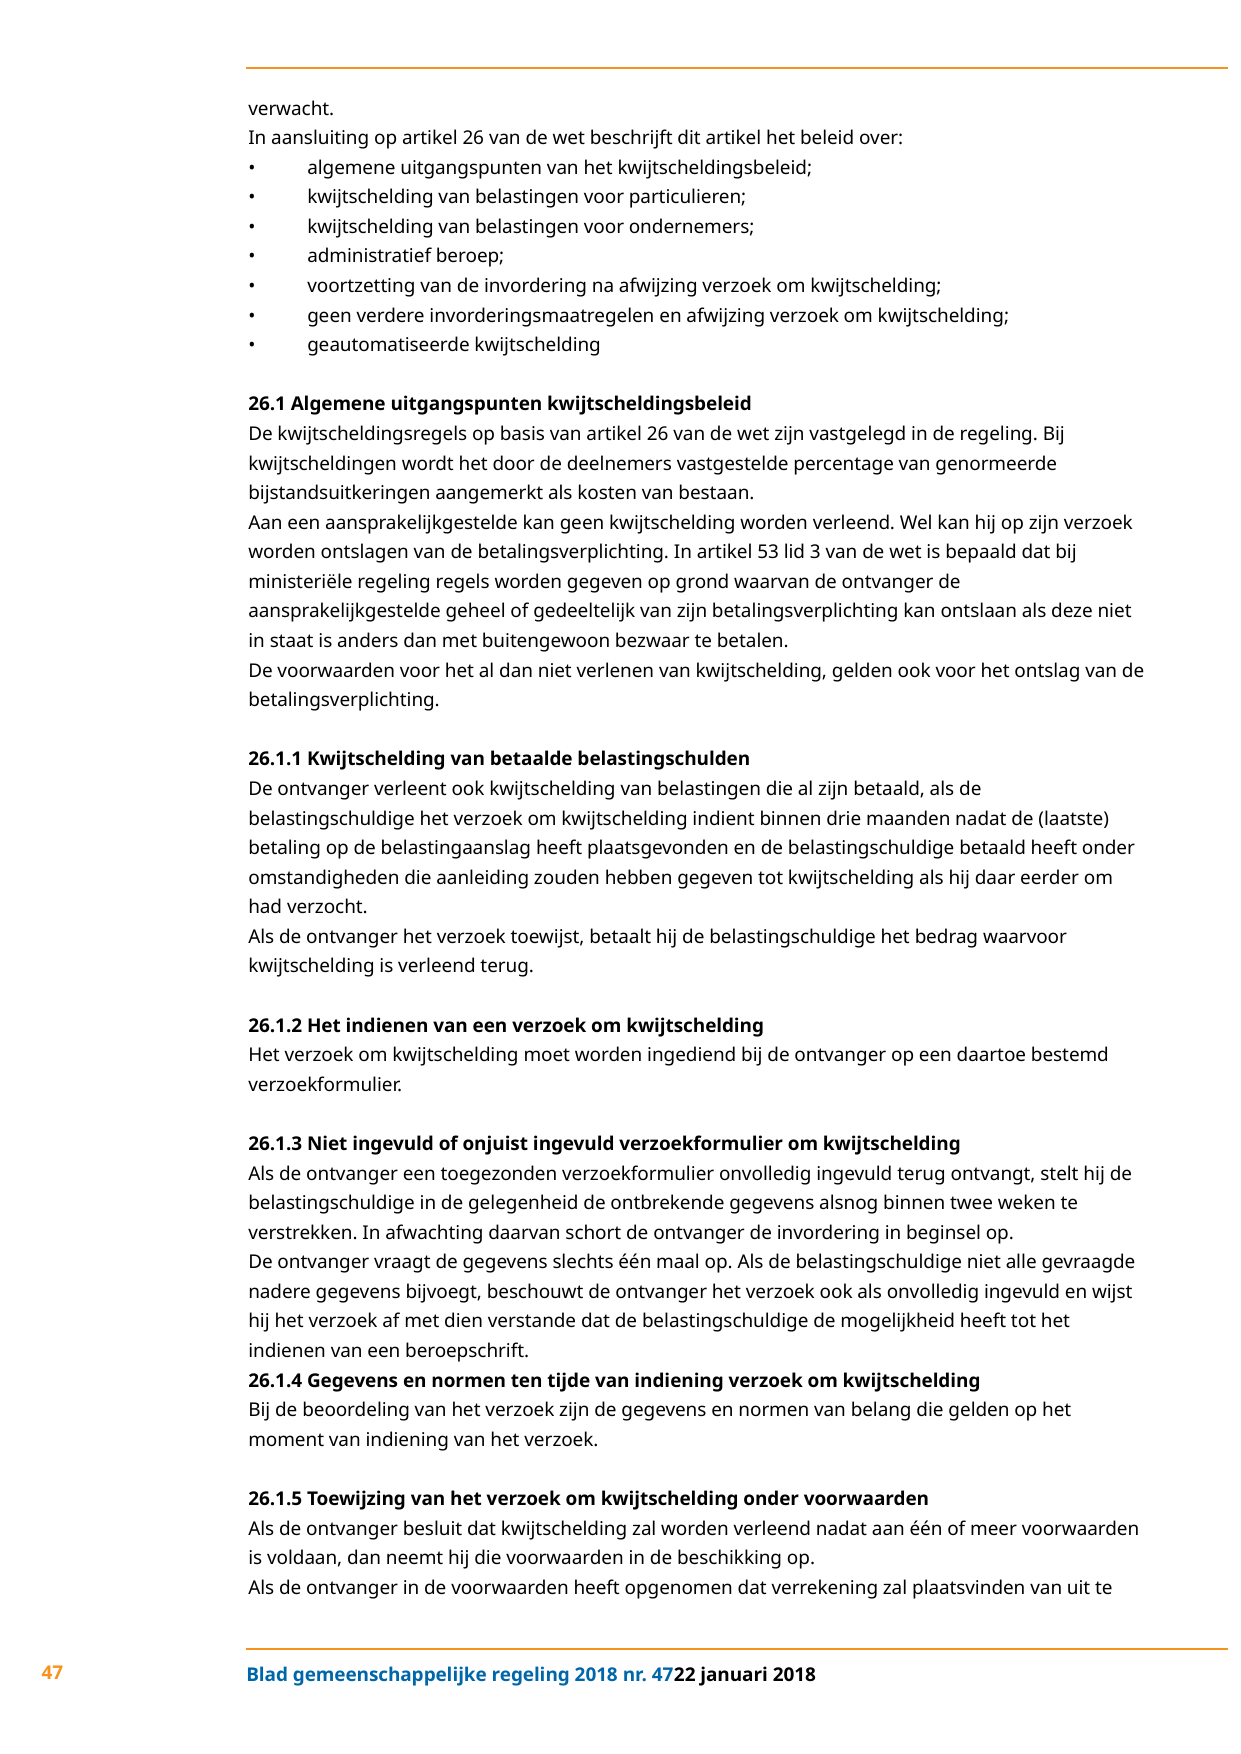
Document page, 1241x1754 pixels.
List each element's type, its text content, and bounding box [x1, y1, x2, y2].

text verwacht. [248, 95, 1152, 121]
list voortzetting van de invordering na afwijzing verzoek om kwijtschelding; [248, 272, 1152, 298]
text Bij de beoordeling van het verzoek zijn de gegevens en normen van belang die gelden op het moment van indiening van het verzoek. [248, 1396, 1152, 1452]
text Het verzoek om kwijtschelding moet worden ingediend bij de ontvanger op een daartoe bestemd verzoekformulier. [248, 1041, 1152, 1097]
text De kwijtscheldingsregels op basis van artikel 26 van de wet zijn vastgelegd in de regeling. Bij kwijtscheldingen wordt het door de deelnemers vastgestelde percentage van genormeerde bijstandsuitkeringen aangemerkt als kosten van bestaan. [248, 420, 1152, 505]
text Als de ontvanger besluit dat kwijtschelding zal worden verleend nadat aan één of meer voorwaarden is voldaan, dan neemt hij die voorwaarden in de beschikking op. [248, 1515, 1152, 1570]
text De ontvanger verleent ook kwijtschelding van belastingen die al zijn betaald, als de belastingschuldige het verzoek om kwijtschelding indient binnen drie maanden nadat de (laatste) betaling op de belastingaanslag heeft plaatsgevonden en de belastingschuldige betaald heeft onder omstandigheden die aanleiding zouden hebben gegeven tot kwijtschelding als hij daar eerder om had verzocht. [248, 775, 1152, 919]
list administratief beroep; [248, 243, 1152, 268]
text De ontvanger vraagt de gegevens slechts één maal op. Als de belastingschuldige niet alle gevraagde nadere gegevens bijvoegt, beschouwt de ontvanger het verzoek ook als onvolledig ingevuld en wijst hij het verzoek af met dien verstande dat de belastingschuldige de mogelijkheid heeft tot het indienen van een beroepschrift. [248, 1248, 1152, 1363]
list geen verdere invorderingsmaatregelen en afwijzing verzoek om kwijtschelding; [248, 302, 1152, 328]
list geautomatiseerde kwijtschelding [248, 331, 1152, 357]
text 26.1.2 Het indienen van een verzoek om kwijtschelding [248, 1012, 1152, 1038]
text Als de ontvanger een toegezonden verzoekformulier onvolledig ingevuld terug ontvangt, stelt hij de belastingschuldige in de gelegenheid de ontbrekende gegevens alsnog binnen twee weken te verstrekken. In afwachting daarvan schort de ontvanger de invordering in beginsel op. [248, 1160, 1152, 1245]
text 26.1.4 Gegevens en normen ten tijde van indiening verzoek om kwijtschelding [248, 1367, 1152, 1393]
text Als de ontvanger in de voorwaarden heeft opgenomen dat verrekening zal plaatsvinden van uit te [248, 1574, 1152, 1600]
picture [41, 47, 231, 172]
list kwijtschelding van belastingen voor particulieren; [248, 183, 1152, 209]
text Aan een aansprakelijkgestelde kan geen kwijtschelding worden verleend. Wel kan hij op zijn verzoek worden ontslagen van de betalingsverplichting. In artikel 53 lid 3 van de wet is bepaald dat bij ministeriële regeling regels worden gegeven op grond waarvan de ontvanger de aansprakelijkgestelde geheel of gedeeltelijk van zijn betalingsverplichting kan ontslaan als deze niet in staat is anders dan met buitengewoon bezwaar te betalen. [248, 509, 1152, 653]
text 26.1.3 Niet ingevuld of onjuist ingevuld verzoekformulier om kwijtschelding [248, 1130, 1152, 1156]
text 26.1.5 Toewijzing van het verzoek om kwijtschelding onder voorwaarden [248, 1485, 1152, 1511]
text Als de ontvanger het verzoek toewijst, betaalt hij de belastingschuldige het bedrag waarvoor kwijtschelding is verleend terug. [248, 923, 1152, 978]
text In aansluiting op artikel 26 van de wet beschrijft dit artikel het beleid over: [248, 124, 1152, 150]
list algemene uitgangspunten van het kwijtscheldingsbeleid; [248, 154, 1152, 180]
text 26.1.1 Kwijtschelding van betaalde belastingschulden [248, 746, 1152, 771]
text 26.1 Algemene uitgangspunten kwijtscheldingsbeleid [248, 391, 1152, 416]
text De voorwaarden voor het al dan niet verlenen van kwijtschelding, gelden ook voor het ontslag van de betalingsverplichting. [248, 657, 1152, 712]
list kwijtschelding van belastingen voor ondernemers; [248, 213, 1152, 239]
